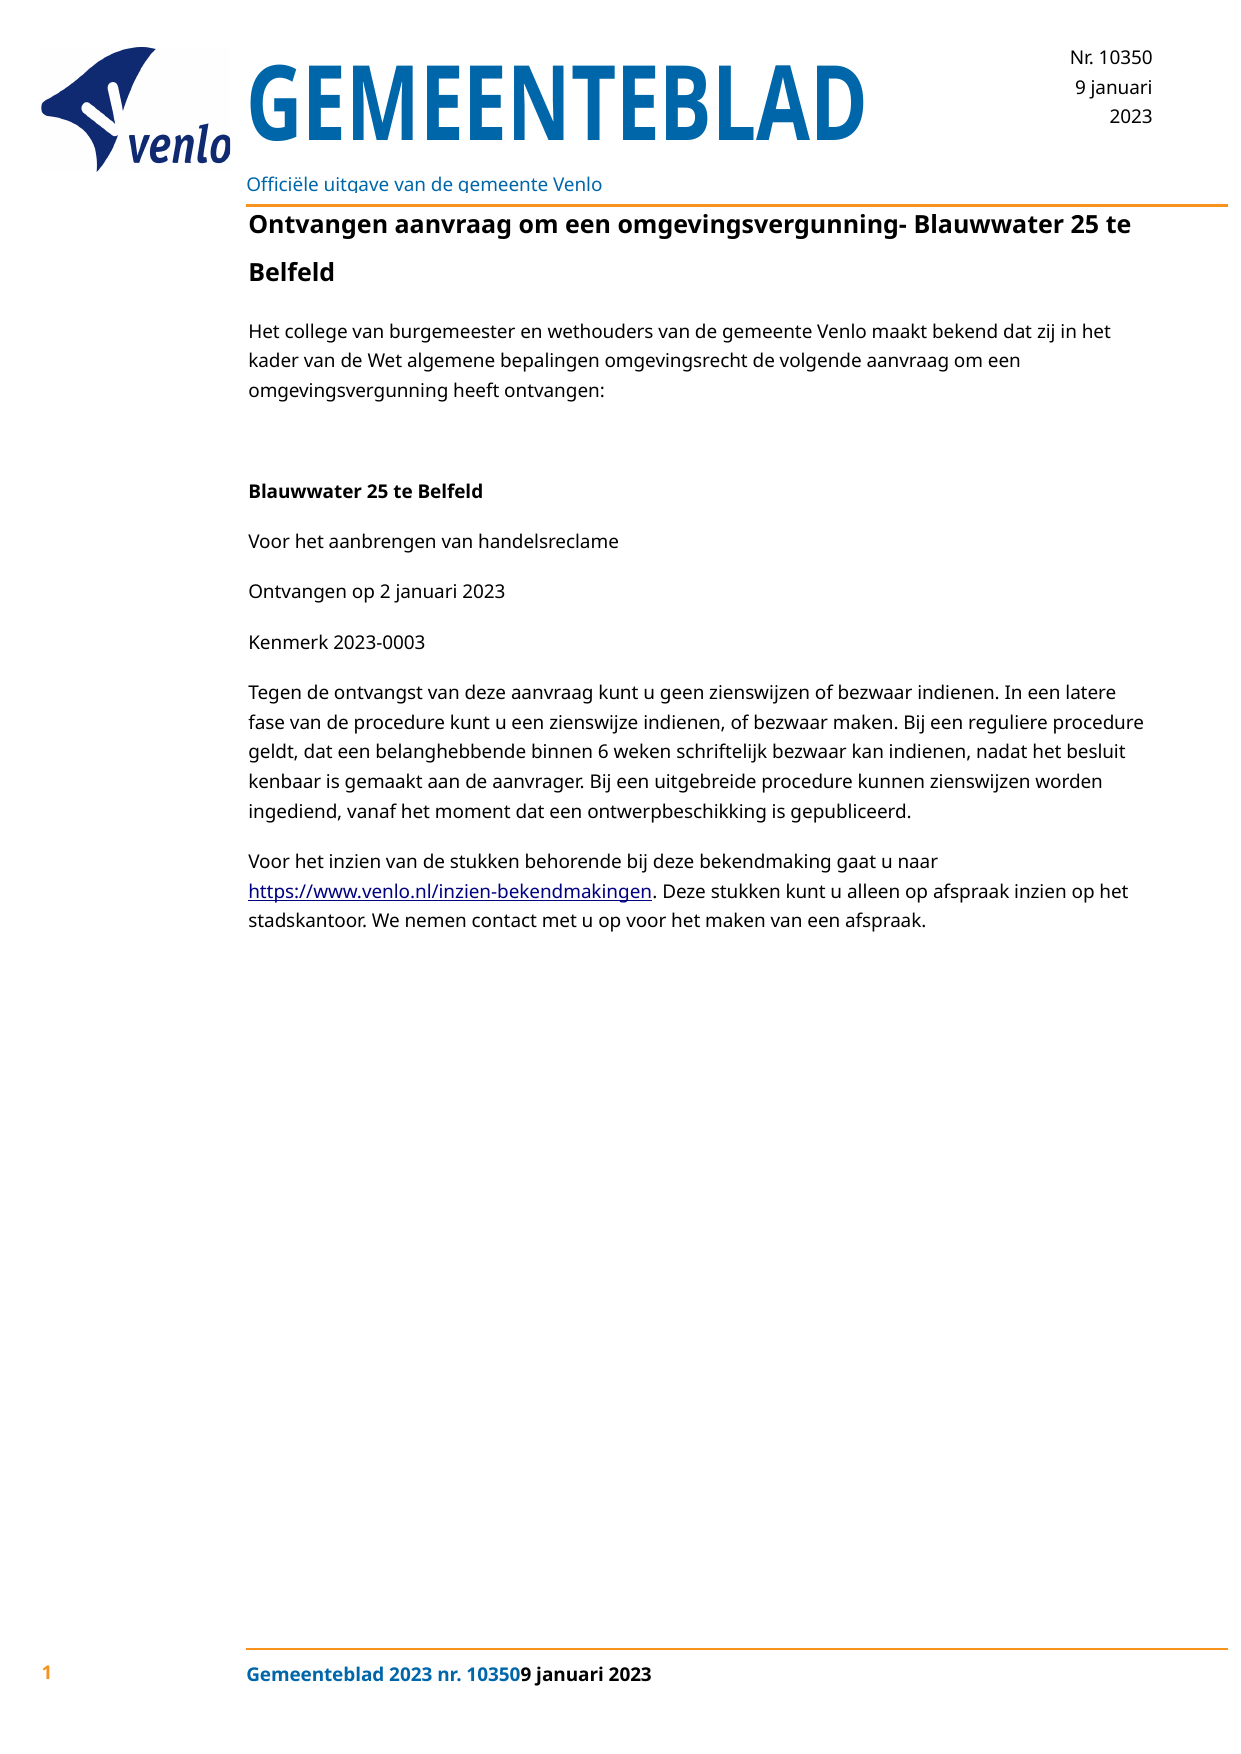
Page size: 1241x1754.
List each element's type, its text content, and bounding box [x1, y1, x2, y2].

text Tegen de ontvangst van deze aanvraag kunt u geen zienswijzen of bezwaar indienen. In een latere fase van de procedure kunt u een zienswijze indienen, of bezwaar maken. Bij een reguliere procedure geldt, dat een belanghebbende binnen 6 weken schriftelijk bezwaar kan indienen, nadat het besluit kenbaar is gemaakt aan de aanvrager. Bij een uitgebreide procedure kunnen zienswijzen worden ingediend, vanaf het moment dat een ontwerpbeschikking is gepubliceerd. [248, 679, 1152, 824]
text Het college van burgemeester en wethouders van de gemeente Venlo maakt bekend dat zij in het kader van de Wet algemene bepalingen omgevingsrecht de volgende aanvraag om een omgevingsvergunning heeft ontvangen: [248, 318, 1152, 403]
text Ontvangen aanvraag om een omgevingsvergunning- Blauwwater 25 te Belfeld [248, 207, 1152, 288]
text Kenmerk 2023-0003 [248, 629, 1152, 655]
text Blauwwater 25 te Belfeld [248, 478, 1152, 504]
text Voor het inzien van de stukken behorende bij deze bekendmaking gaat u naar https://www.venlo.nl/inzien-bekendmakingen. Deze stukken kunt u alleen op afspraak inzien op het stadskantoor. We nemen contact met u op voor het maken van een afspraak. [248, 848, 1152, 933]
text Ontvangen op 2 januari 2023 [248, 579, 1152, 604]
text Voor het aanbrengen van handelsreclame [248, 528, 1152, 554]
picture [41, 47, 231, 172]
